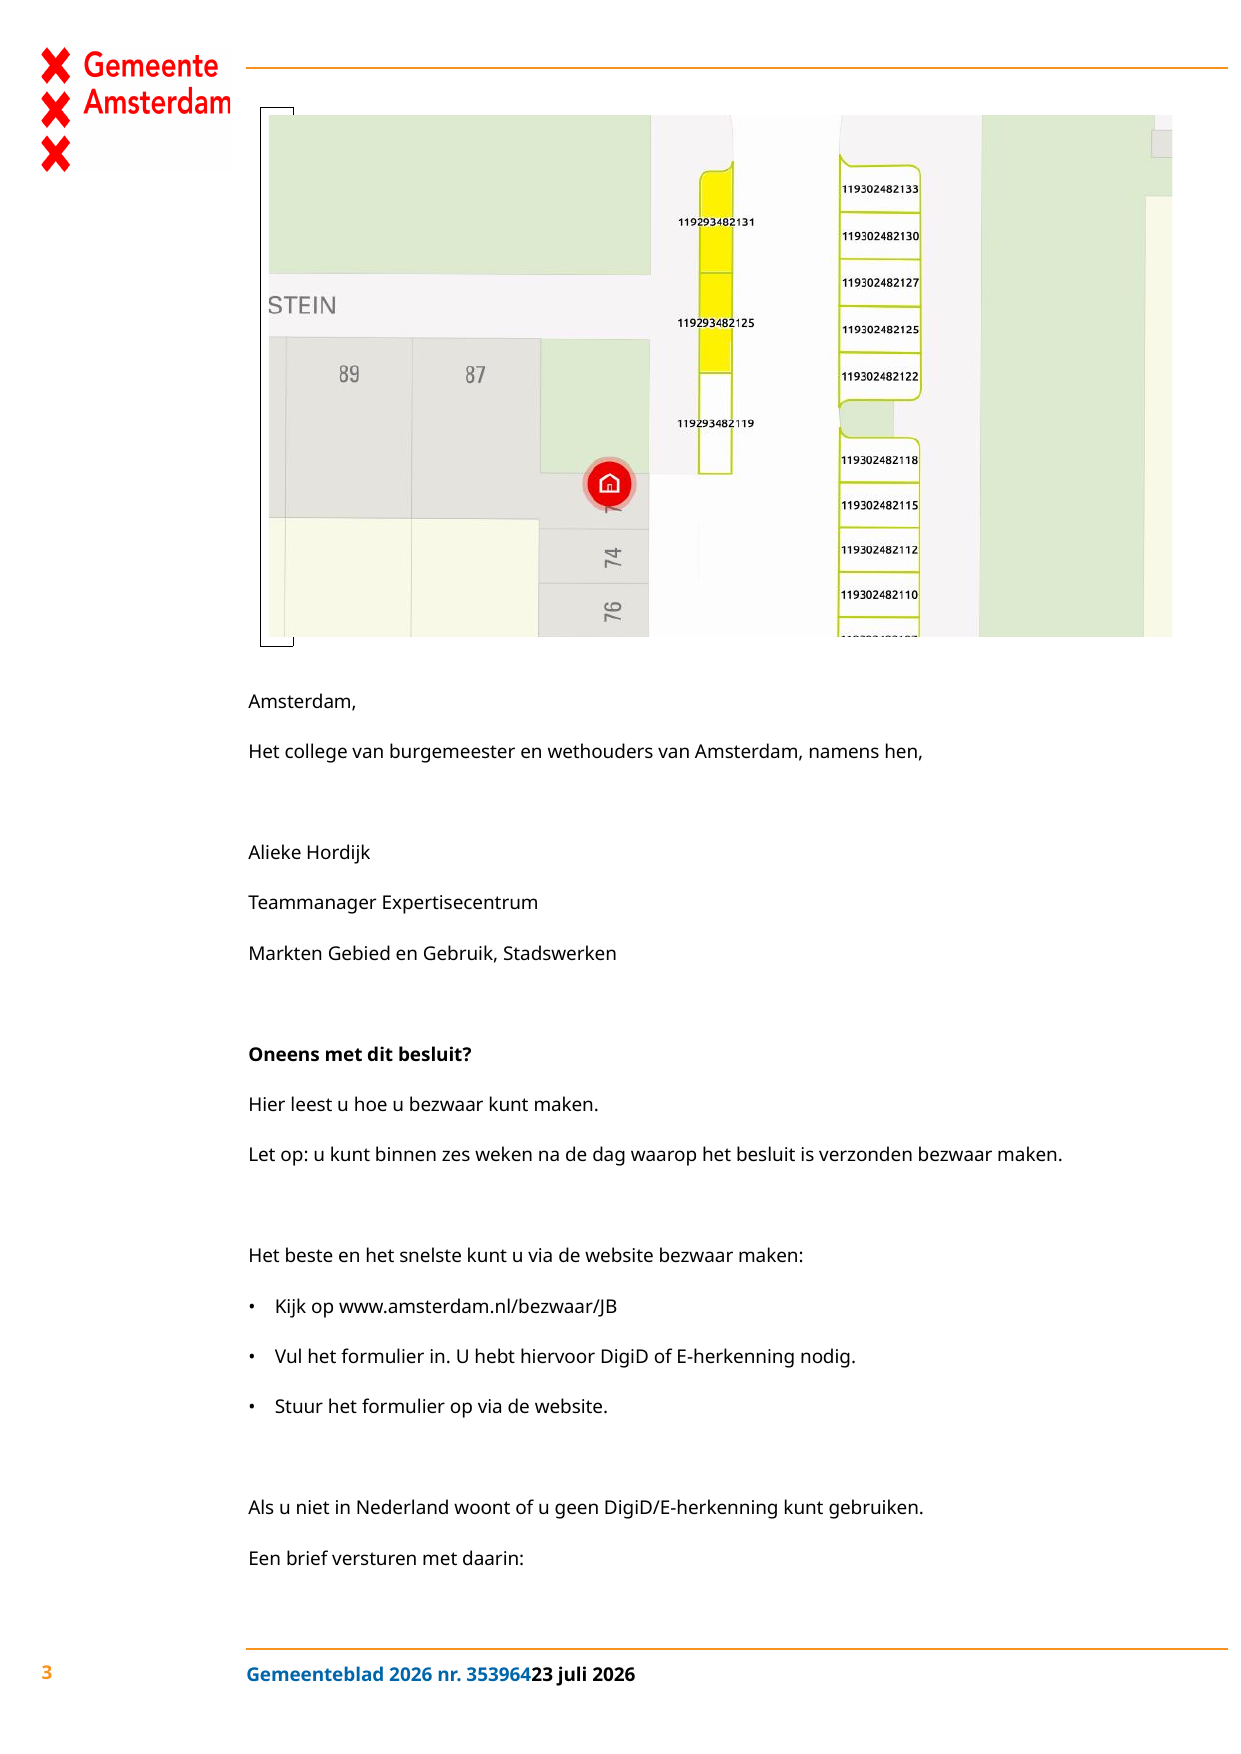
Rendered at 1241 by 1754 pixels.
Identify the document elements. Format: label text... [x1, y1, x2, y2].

text Hier leest u hoe u bezwaar kunt maken. [248, 1091, 1152, 1117]
text Het college van burgemeester en wethouders van Amsterdam, namens hen, [248, 738, 1152, 764]
text Als u niet in Nederland woont of u geen DigiD/E-herkenning kunt gebruiken. [248, 1494, 1152, 1520]
picture [268, 115, 1173, 637]
text Teammanager Expertisecentrum [248, 889, 1152, 915]
text Oneens met dit besluit? [248, 1041, 1152, 1067]
text Amsterdam, [248, 688, 1152, 714]
text Alieke Hordijk [248, 839, 1152, 865]
picture [41, 47, 231, 172]
text Markten Gebied en Gebruik, Stadswerken [248, 940, 1152, 966]
text • Kijk op www.amsterdam.nl/bezwaar/JB [248, 1293, 1152, 1319]
text Een brief versturen met daarin: [248, 1545, 1152, 1571]
text Let op: u kunt binnen zes weken na de dag waarop het besluit is verzonden bezwaar maken. [248, 1142, 1152, 1167]
text Het beste en het snelste kunt u via de website bezwaar maken: [248, 1242, 1152, 1268]
text • Vul het formulier in. U hebt hiervoor DigiD of E-herkenning nodig. [248, 1343, 1152, 1369]
text • Stuur het formulier op via de website. [248, 1394, 1152, 1419]
